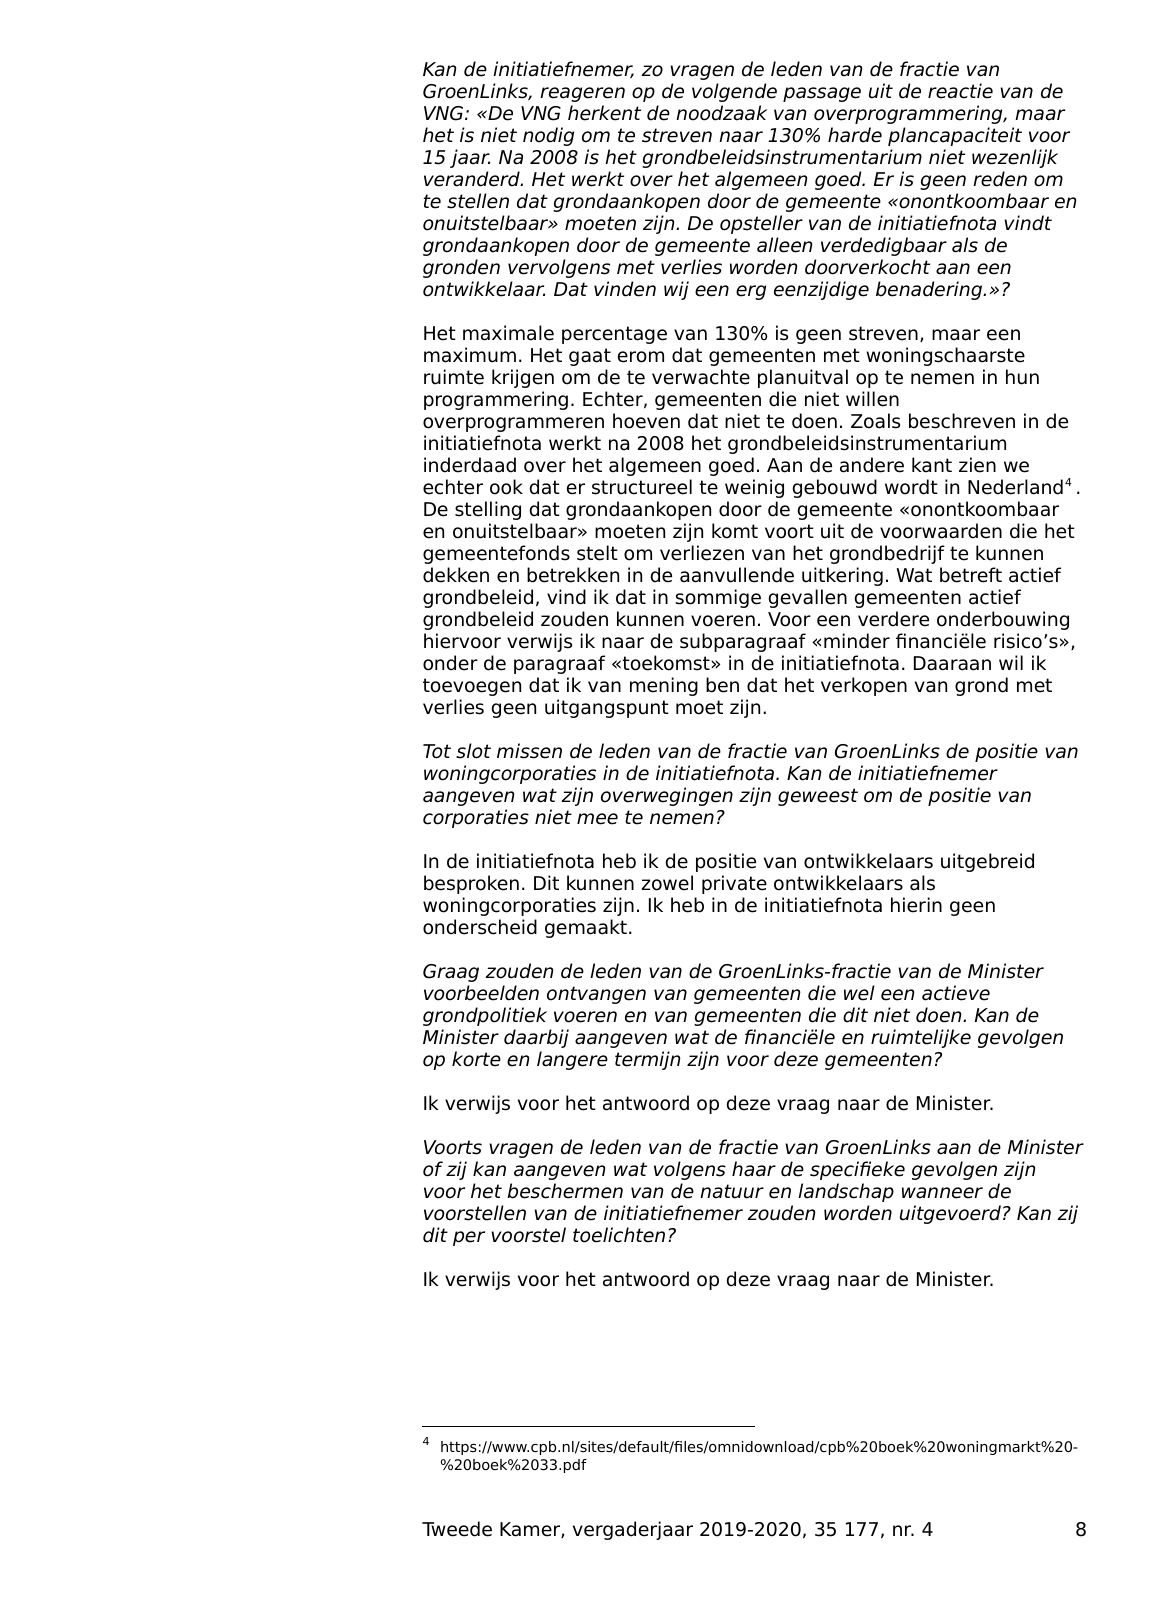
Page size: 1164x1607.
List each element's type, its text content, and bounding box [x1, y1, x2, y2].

text Kan de initiatiefnemer, zo vragen de leden van de fractie van GroenLinks, reageren op de volgende passage uit de reactie van de VNG: «De VNG herkent de noodzaak van overprogrammering, maar het is niet nodig om te streven naar 130% harde plancapaciteit voor 15 jaar. Na 2008 is het grondbeleidsinstrumentarium niet wezenlijk veranderd. Het werkt over het algemeen goed. Er is geen reden om te stellen dat grondaankopen door de gemeente «onontkoombaar en onuitstelbaar» moeten zijn. De opsteller van de initiatiefnota vindt grondaankopen door de gemeente alleen verdedigbaar als de gronden vervolgens met verlies worden doorverkocht aan een ontwikkelaar. Dat vinden wij een erg eenzijdige benadering.»? [422, 59, 1087, 301]
text Ik verwijs voor het antwoord op deze vraag naar de Minister. [422, 1093, 1087, 1115]
text Voorts vragen de leden van de fractie van GroenLinks aan de Minister of zij kan aangeven wat volgens haar de specifieke gevolgen zijn voor het beschermen van de natuur en landschap wanneer de voorstellen van de initiatiefnemer zouden worden uitgevoerd? Kan zij dit per voorstel toelichten? [422, 1137, 1087, 1247]
text Tot slot missen de leden van de fractie van GroenLinks de positie van woningcorporaties in de initiatiefnota. Kan de initiatiefnemer aangeven wat zijn overwegingen zijn geweest om de positie van corporaties niet mee te nemen? [422, 741, 1087, 829]
text Het maximale percentage van 130% is geen streven, maar een maximum. Het gaat erom dat gemeenten met woningschaarste ruimte krijgen om de te verwachte planuitval op te nemen in hun programmering. Echter, gemeenten die niet willen overprogrammeren hoeven dat niet te doen. Zoals beschreven in de initiatiefnota werkt na 2008 het grondbeleidsinstrumentarium inderdaad over het algemeen goed. Aan de andere kant zien we echter ook dat er structureel te weinig gebouwd wordt in Nederland. De stelling dat grondaankopen door de gemeente «onontkoombaar en onuitstelbaar» moeten zijn komt voort uit de voorwaarden die het gemeentefonds stelt om verliezen van het grondbedrijf te kunnen dekken en betrekken in de aanvullende uitkering. Wat betreft actief grondbeleid, vind ik dat in sommige gevallen gemeenten actief grondbeleid zouden kunnen voeren. Voor een verdere onderbouwing hiervoor verwijs ik naar de subparagraaf «minder financiële risico’s», onder de paragraaf «toekomst» in de initiatiefnota. Daaraan wil ik toevoegen dat ik van mening ben dat het verkopen van grond met verlies geen uitgangspunt moet zijn. [422, 323, 1087, 719]
text Ik verwijs voor het antwoord op deze vraag naar de Minister. [422, 1269, 1087, 1291]
text In de initiatiefnota heb ik de positie van ontwikkelaars uitgebreid besproken. Dit kunnen zowel private ontwikkelaars als woningcorporaties zijn. Ik heb in de initiatiefnota hierin geen onderscheid gemaakt. [422, 851, 1087, 939]
text https://www.cpb.nl/sites/default/files/omnidownload/cpb%20boek%20woningmarkt%20-%20boek%2033.pdf [422, 1435, 1087, 1474]
text Graag zouden de leden van de GroenLinks-fractie van de Minister voorbeelden ontvangen van gemeenten die wel een actieve grondpolitiek voeren en van gemeenten die dit niet doen. Kan de Minister daarbij aangeven wat de financiële en ruimtelijke gevolgen op korte en langere termijn zijn voor deze gemeenten? [422, 961, 1087, 1071]
